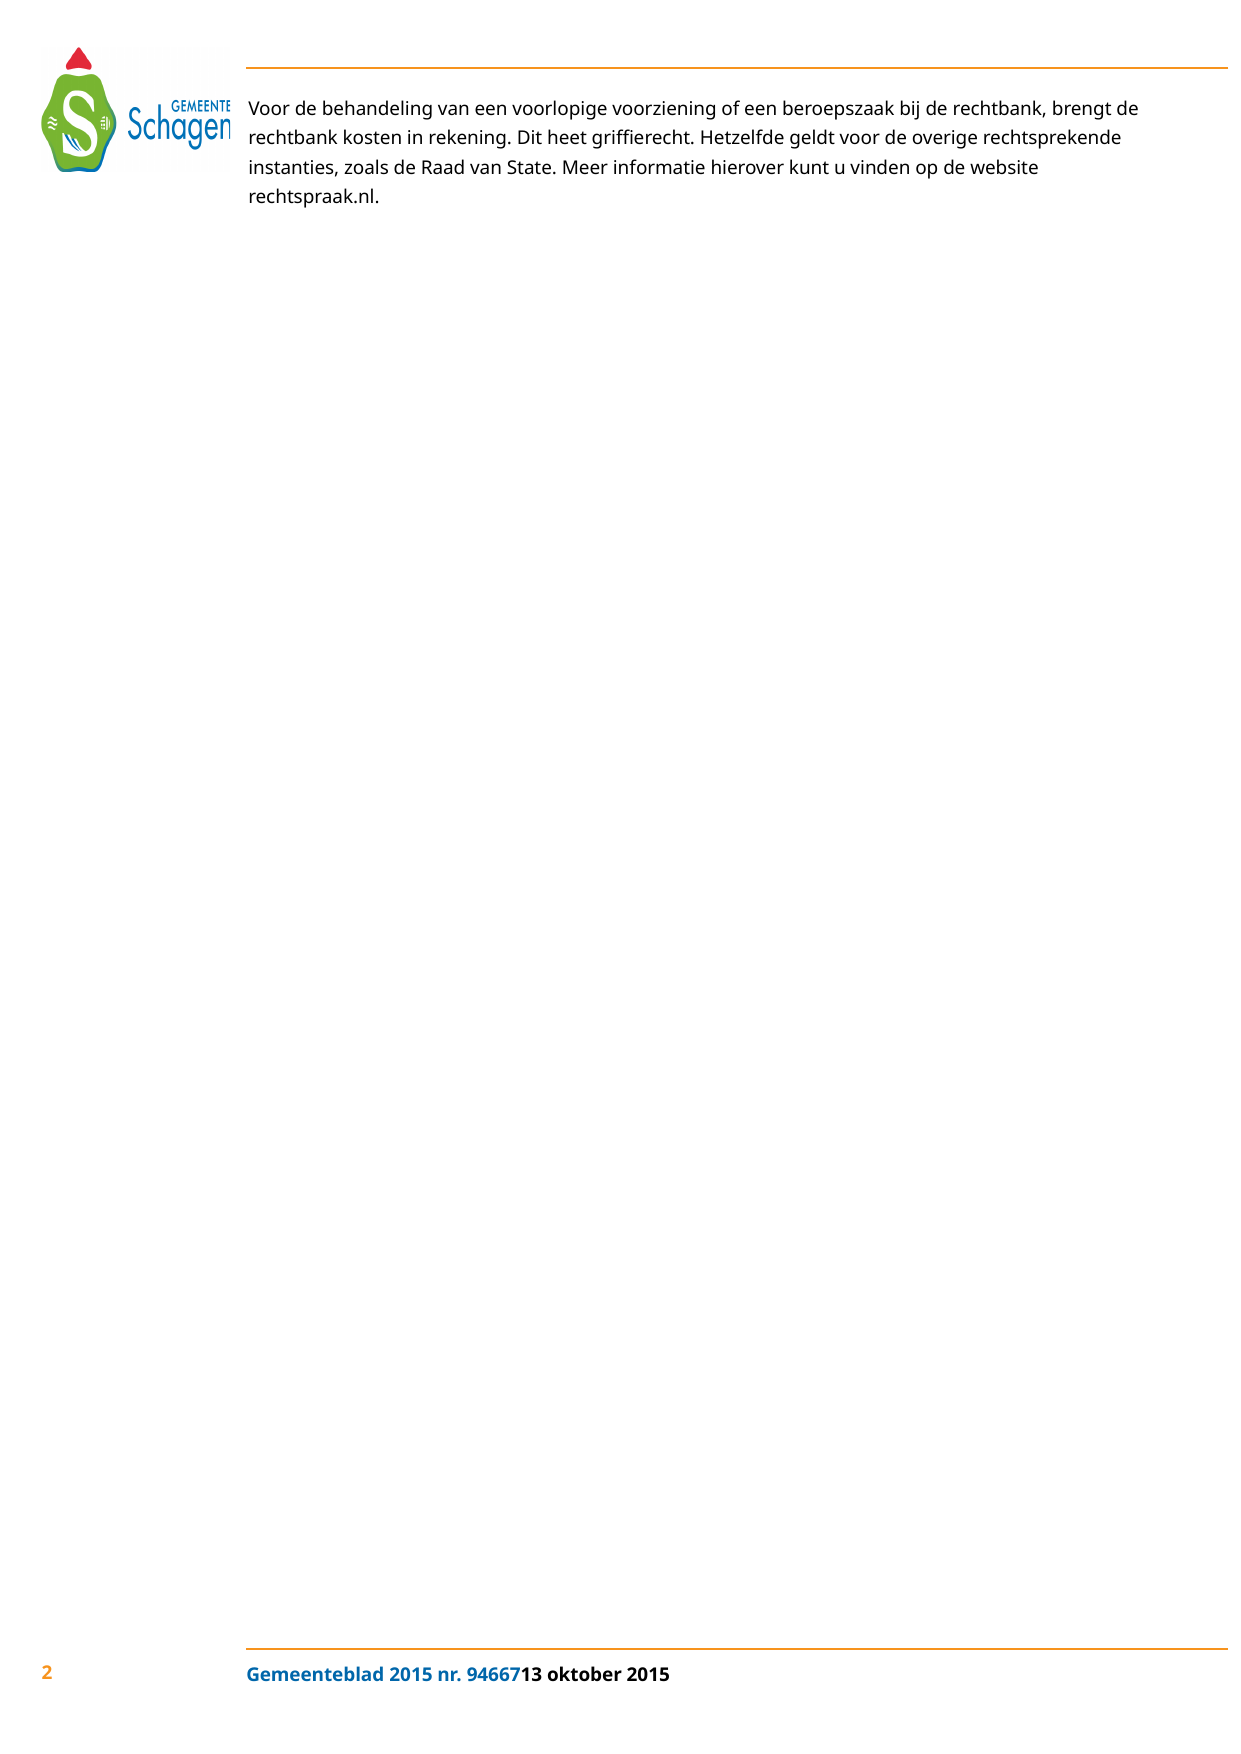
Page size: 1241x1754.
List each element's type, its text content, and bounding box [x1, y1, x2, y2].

picture [41, 47, 231, 172]
text Voor de behandeling van een voorlopige voorziening of een beroepszaak bij de rechtbank, brengt de rechtbank kosten in rekening. Dit heet griffierecht. Hetzelfde geldt voor de overige rechtsprekende instanties, zoals de Raad van State. Meer informatie hierover kunt u vinden op de website rechtspraak.nl. [248, 95, 1152, 209]
